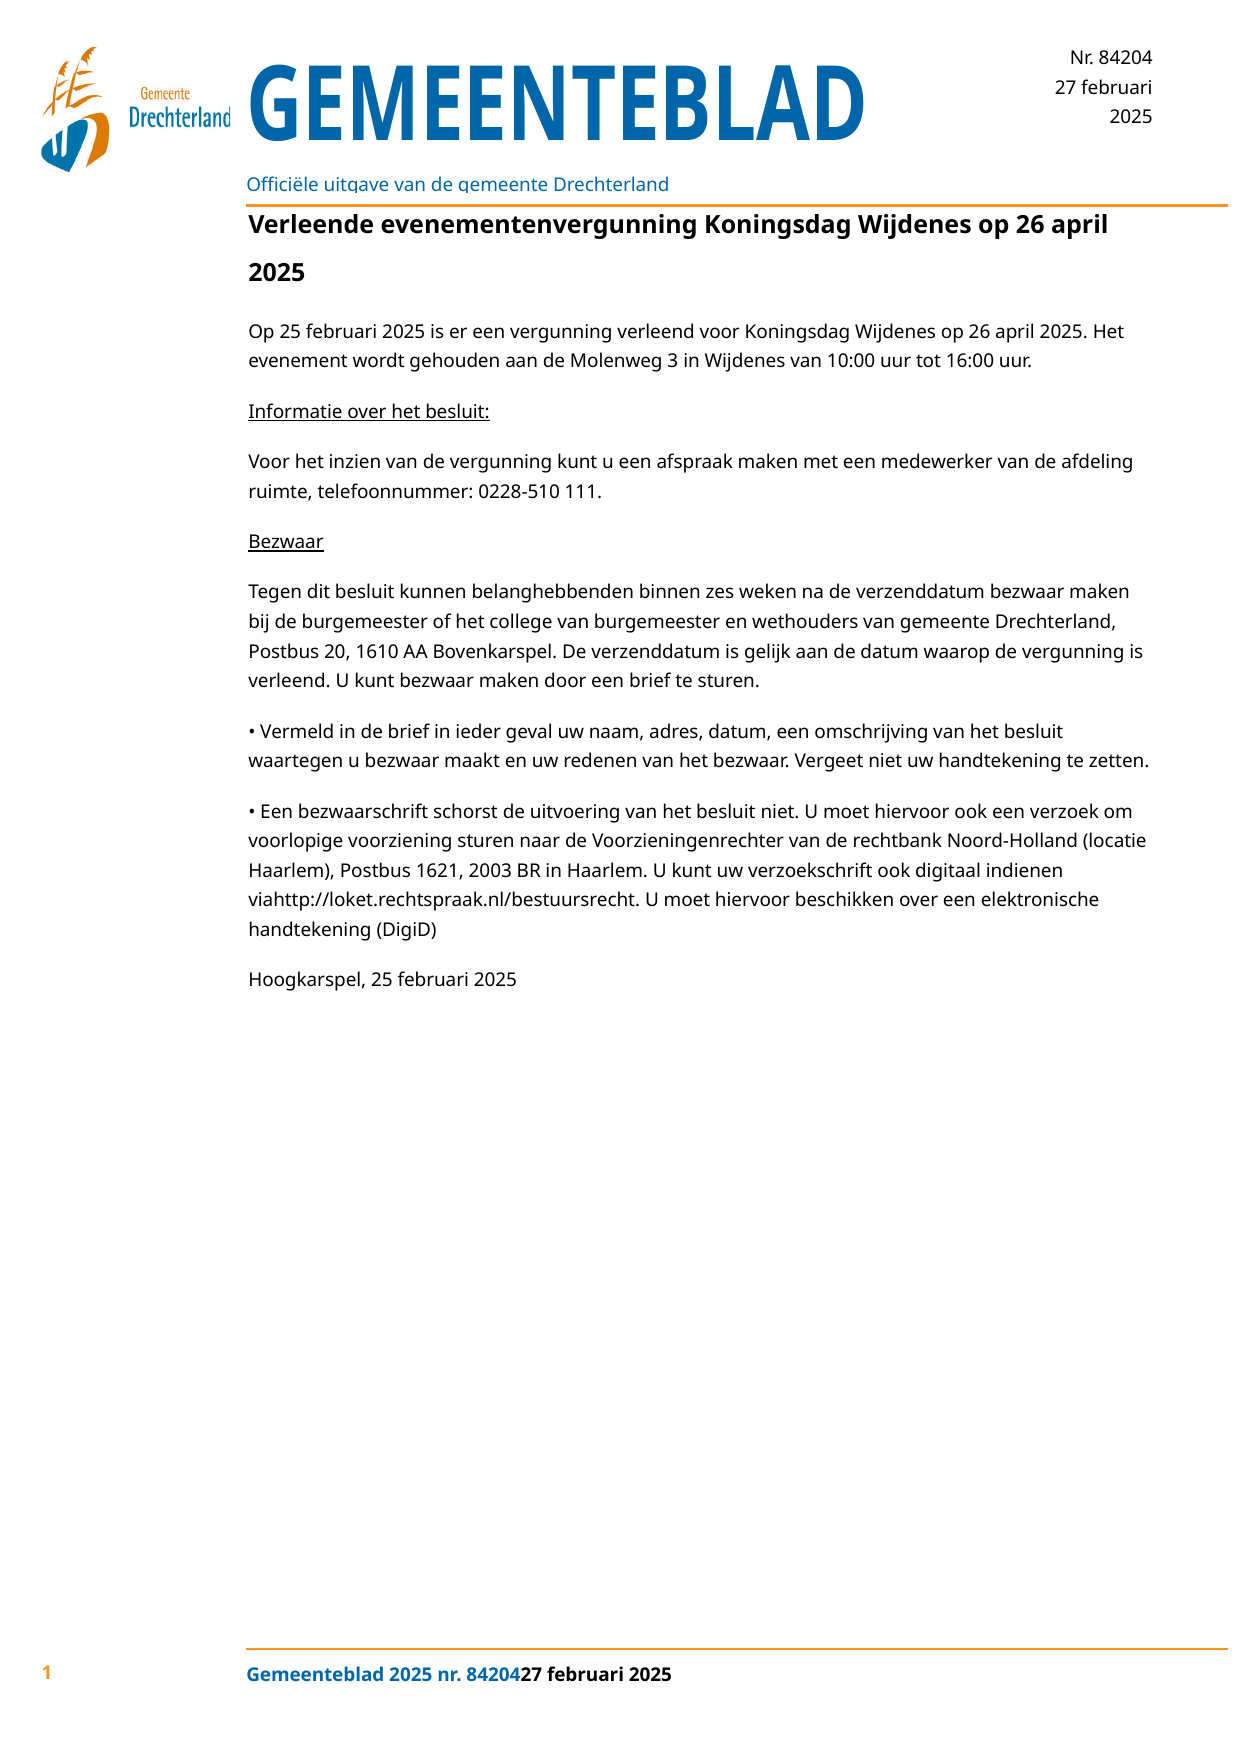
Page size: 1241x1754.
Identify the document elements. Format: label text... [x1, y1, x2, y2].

text • Een bezwaarschrift schorst de uitvoering van het besluit niet. U moet hiervoor ook een verzoek om voorlopige voorziening sturen naar de Voorzieningenrechter van de rechtbank Noord-Holland (locatie Haarlem), Postbus 1621, 2003 BR in Haarlem. U kunt uw verzoekschrift ook digitaal indienen viahttp://loket.rechtspraak.nl/bestuursrecht. U moet hiervoor beschikken over een elektronische handtekening (DigiD) [248, 798, 1152, 942]
text • Vermeld in de brief in ieder geval uw naam, adres, datum, een omschrijving van het besluit waartegen u bezwaar maakt en uw redenen van het bezwaar. Vergeet niet uw handtekening te zetten. [248, 718, 1152, 773]
picture [41, 158, 64, 172]
text Voor het inzien van de vergunning kunt u een afspraak maken met een medewerker van de afdeling ruimte, telefoonnummer: 0228-510 111. [248, 448, 1152, 504]
picture [41, 47, 231, 172]
picture [226, 115, 231, 124]
text Hoogkarspel, 25 februari 2025 [248, 967, 1152, 992]
text Op 25 februari 2025 is er een vergunning verleend voor Koningsdag Wijdenes op 26 april 2025. Het evenement wordt gehouden aan de Molenweg 3 in Wijdenes van 10:00 uur tot 16:00 uur. [248, 318, 1152, 373]
text Tegen dit besluit kunnen belanghebbenden binnen zes weken na de verzenddatum bezwaar maken bij de burgemeester of het college van burgemeester en wethouders van gemeente Drechterland, Postbus 20, 1610 AA Bovenkarspel. De verzenddatum is gelijk aan de datum waarop de vergunning is verleend. U kunt bezwaar maken door een brief te sturen. [248, 579, 1152, 693]
text Informatie over het besluit: [248, 398, 1152, 424]
text Verleende evenementenvergunning Koningsdag Wijdenes op 26 april 2025 [248, 207, 1152, 288]
text Bezwaar [248, 528, 1152, 554]
